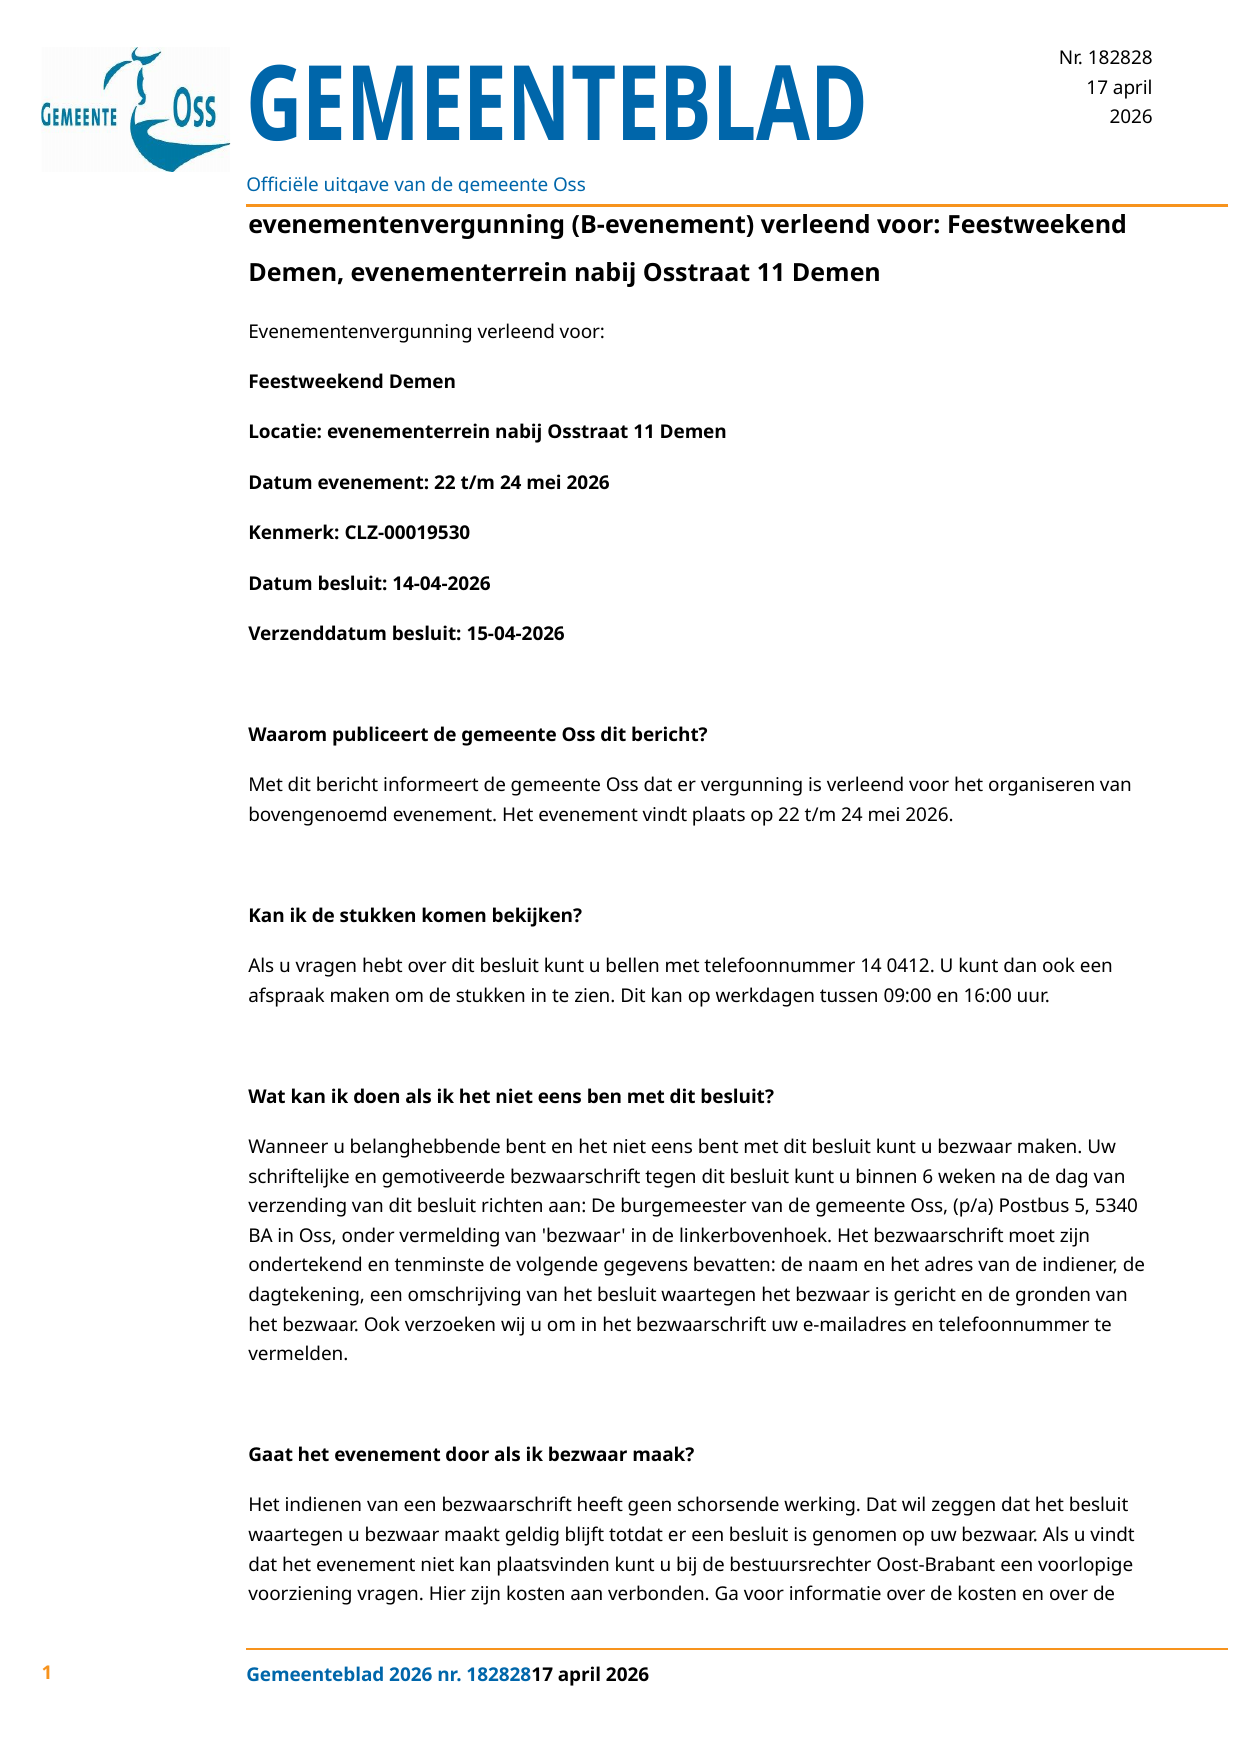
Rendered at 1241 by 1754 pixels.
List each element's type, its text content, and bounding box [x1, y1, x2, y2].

text Kan ik de stukken komen bekijken? [248, 902, 1152, 928]
text Gaat het evenement door als ik bezwaar maak? [248, 1441, 1152, 1467]
text Evenementenvergunning verleend voor: [248, 318, 1152, 344]
text Als u vragen hebt over dit besluit kunt u bellen met telefoonnummer 14 0412. U kunt dan ook een afspraak maken om de stukken in te zien. Dit kan op werkdagen tussen 09:00 en 16:00 uur. [248, 952, 1152, 1008]
text Feestweekend Demen [248, 368, 1152, 394]
text Verzenddatum besluit: 15-04-2026 [248, 620, 1152, 646]
text Wanneer u belanghebbende bent en het niet eens bent met dit besluit kunt u bezwaar maken. Uw schriftelijke en gemotiveerde bezwaarschrift tegen dit besluit kunt u binnen 6 weken na de dag van verzending van dit besluit richten aan: De burgemeester van de gemeente Oss, (p/a) Postbus 5, 5340 BA in Oss, onder vermelding van 'bezwaar' in de linkerbovenhoek. Het bezwaarschrift moet zijn ondertekend en tenminste de volgende gegevens bevatten: de naam en het adres van de indiener, de dagtekening, een omschrijving van het besluit waartegen het bezwaar is gericht en de gronden van het bezwaar. Ook verzoeken wij u om in het bezwaarschrift uw e-mailadres en telefoonnummer te vermelden. [248, 1133, 1152, 1366]
picture [41, 47, 231, 172]
text Wat kan ik doen als ik het niet eens ben met dit besluit? [248, 1083, 1152, 1109]
text Kenmerk: CLZ-00019530 [248, 519, 1152, 545]
text Het indienen van een bezwaarschrift heeft geen schorsende werking. Dat wil zeggen dat het besluit waartegen u bezwaar maakt geldig blijft totdat er een besluit is genomen op uw bezwaar. Als u vindt dat het evenement niet kan plaatsvinden kunt u bij de bestuursrechter Oost-Brabant een voorlopige voorziening vragen. Hier zijn kosten aan verbonden. Ga voor informatie over de kosten en over de [248, 1492, 1152, 1606]
text Waarom publiceert de gemeente Oss dit bericht? [248, 721, 1152, 747]
text Datum besluit: 14-04-2026 [248, 570, 1152, 596]
text Met dit bericht informeert de gemeente Oss dat er vergunning is verleend voor het organiseren van bovengenoemd evenement. Het evenement vindt plaats op 22 t/m 24 mei 2026. [248, 772, 1152, 827]
text Locatie: evenementerrein nabij Osstraat 11 Demen [248, 419, 1152, 444]
text evenementenvergunning (B-evenement) verleend voor: Feestweekend Demen, evenementerrein nabij Osstraat 11 Demen [248, 207, 1152, 288]
text Datum evenement: 22 t/m 24 mei 2026 [248, 469, 1152, 495]
